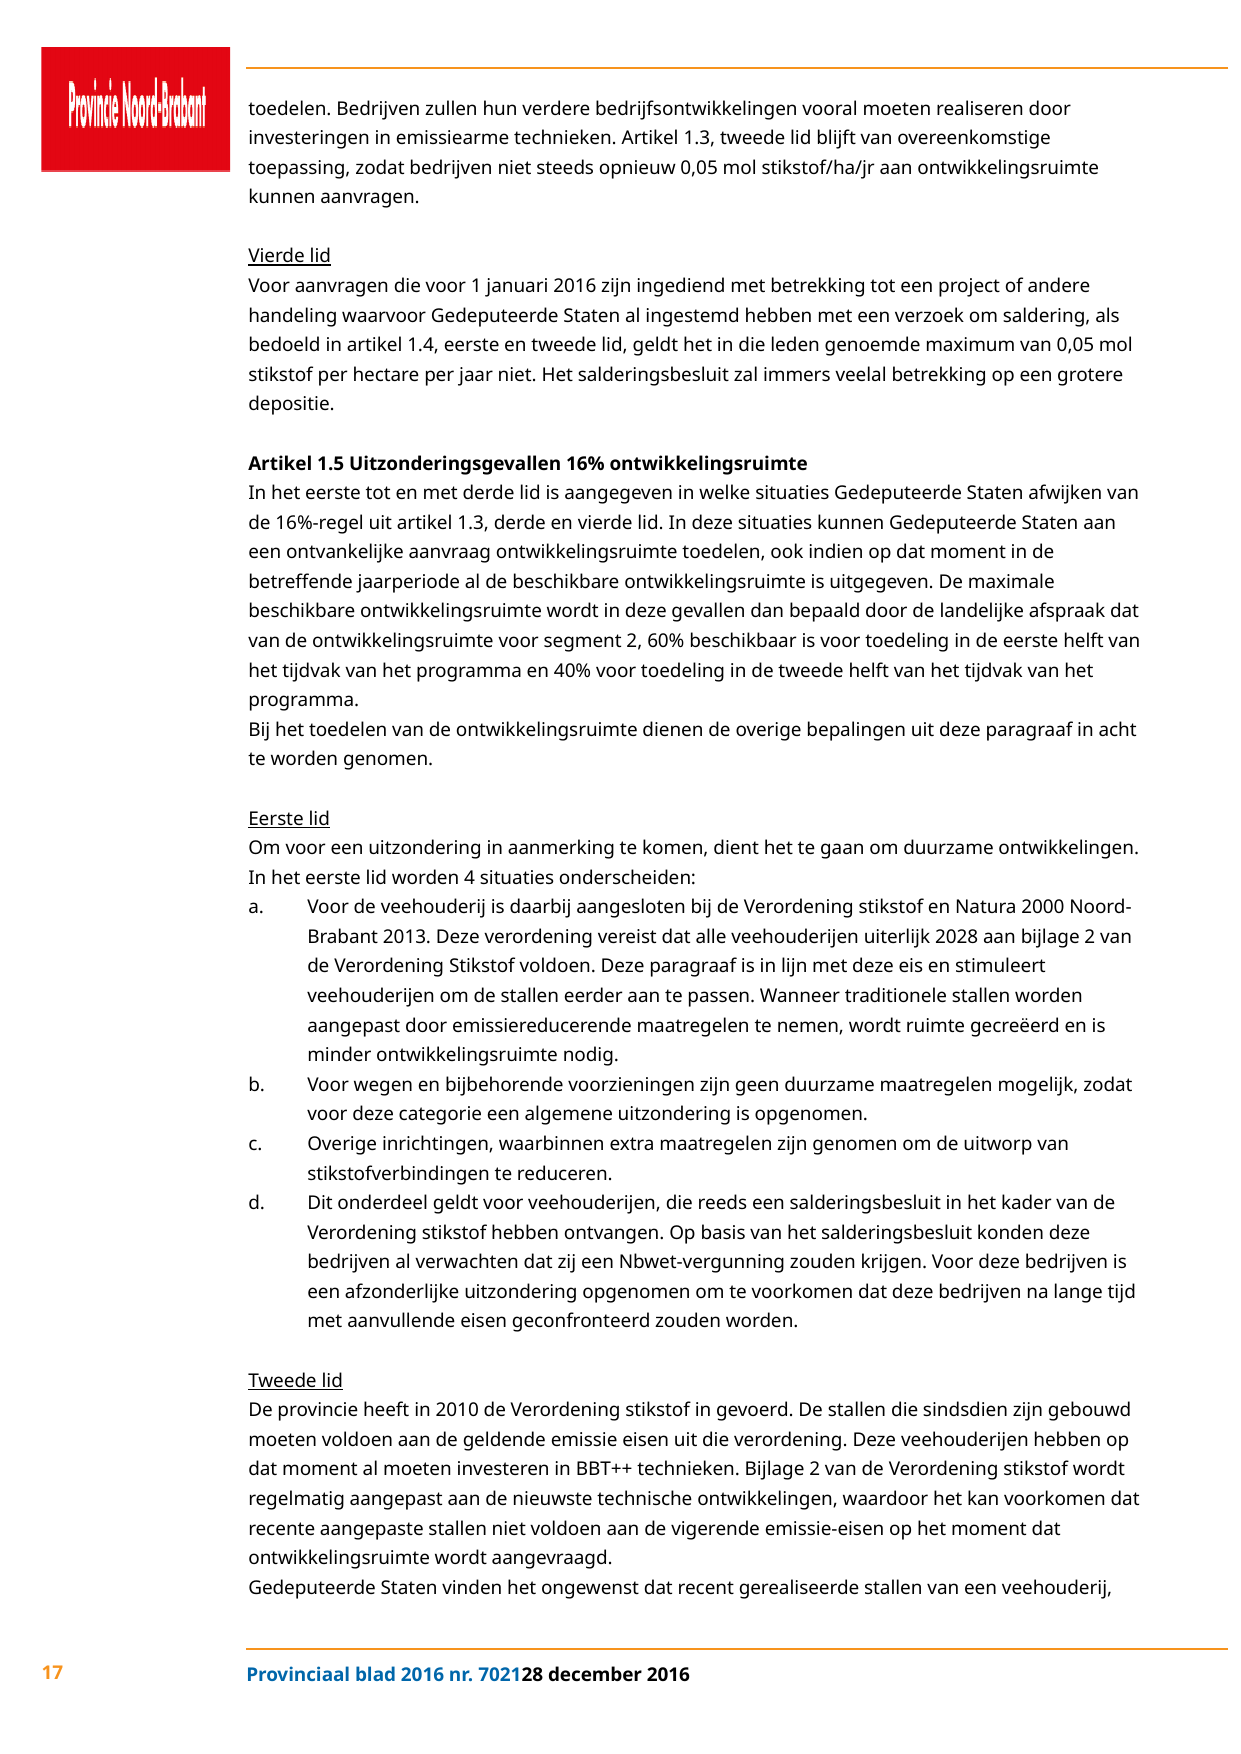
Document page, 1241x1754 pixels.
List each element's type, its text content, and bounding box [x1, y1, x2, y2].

text Eerste lid [248, 805, 1152, 831]
text Tweede lid [248, 1367, 1152, 1393]
text Voor aanvragen die voor 1 januari 2016 zijn ingediend met betrekking tot een project of andere handeling waarvoor Gedeputeerde Staten al ingestemd hebben met een verzoek om saldering, als bedoeld in artikel 1.4, eerste en tweede lid, geldt het in die leden genoemde maximum van 0,05 mol stikstof per hectare per jaar niet. Het salderingsbesluit zal immers veelal betrekking op een grotere depositie. [248, 272, 1152, 416]
text De provincie heeft in 2010 de Verordening stikstof in gevoerd. De stallen die sindsdien zijn gebouwd moeten voldoen aan de geldende emissie eisen uit die verordening. Deze veehouderijen hebben op dat moment al moeten investeren in BBT++ technieken. Bijlage 2 van de Verordening stikstof wordt regelmatig aangepast aan de nieuwste technische ontwikkelingen, waardoor het kan voorkomen dat recente aangepaste stallen niet voldoen aan de vigerende emissie-eisen op het moment dat ontwikkelingsruimte wordt aangevraagd. [248, 1396, 1152, 1570]
text toedelen. Bedrijven zullen hun verdere bedrijfsontwikkelingen vooral moeten realiseren door investeringen in emissiearme technieken. Artikel 1.3, tweede lid blijft van overeenkomstige toepassing, zodat bedrijven niet steeds opnieuw 0,05 mol stikstof/ha/jr aan ontwikkelingsruimte kunnen aanvragen. [248, 95, 1152, 209]
text Vierde lid [248, 243, 1152, 268]
text Om voor een uitzondering in aanmerking te komen, dient het te gaan om duurzame ontwikkelingen. In het eerste lid worden 4 situaties onderscheiden: [248, 834, 1152, 890]
list Voor wegen en bijbehorende voorzieningen zijn geen duurzame maatregelen mogelijk, zodat voor deze categorie een algemene uitzondering is opgenomen. [248, 1071, 1152, 1126]
text Gedeputeerde Staten vinden het ongewenst dat recent gerealiseerde stallen van een veehouderij, [248, 1574, 1152, 1600]
text Artikel 1.5 Uitzonderingsgevallen 16% ontwikkelingsruimte [248, 450, 1152, 476]
list Dit onderdeel geldt voor veehouderijen, die reeds een salderingsbesluit in het kader van de Verordening stikstof hebben ontvangen. Op basis van het salderingsbesluit konden deze bedrijven al verwachten dat zij een Nbwet-vergunning zouden krijgen. Voor deze bedrijven is een afzonderlijke uitzondering opgenomen om te voorkomen dat deze bedrijven na lange tijd met aanvullende eisen geconfronteerd zouden worden. [248, 1189, 1152, 1333]
picture [41, 47, 231, 172]
list Overige inrichtingen, waarbinnen extra maatregelen zijn genomen om de uitworp van stikstofverbindingen te reduceren. [248, 1130, 1152, 1186]
text Bij het toedelen van de ontwikkelingsruimte dienen de overige bepalingen uit deze paragraaf in acht te worden genomen. [248, 716, 1152, 771]
list Voor de veehouderij is daarbij aangesloten bij de Verordening stikstof en Natura 2000 Noord-Brabant 2013. Deze verordening vereist dat alle veehouderijen uiterlijk 2028 aan bijlage 2 van de Verordening Stikstof voldoen. Deze paragraaf is in lijn met deze eis en stimuleert veehouderijen om de stallen eerder aan te passen. Wanneer traditionele stallen worden aangepast door emissiereducerende maatregelen te nemen, wordt ruimte gecreëerd en is minder ontwikkelingsruimte nodig. [248, 893, 1152, 1067]
text In het eerste tot en met derde lid is aangegeven in welke situaties Gedeputeerde Staten afwijken van de 16%-regel uit artikel 1.3, derde en vierde lid. In deze situaties kunnen Gedeputeerde Staten aan een ontvankelijke aanvraag ontwikkelingsruimte toedelen, ook indien op dat moment in de betreffende jaarperiode al de beschikbare ontwikkelingsruimte is uitgegeven. De maximale beschikbare ontwikkelingsruimte wordt in deze gevallen dan bepaald door de landelijke afspraak dat van de ontwikkelingsruimte voor segment 2, 60% beschikbaar is voor toedeling in de eerste helft van het tijdvak van het programma en 40% voor toedeling in de tweede helft van het tijdvak van het programma. [248, 479, 1152, 712]
